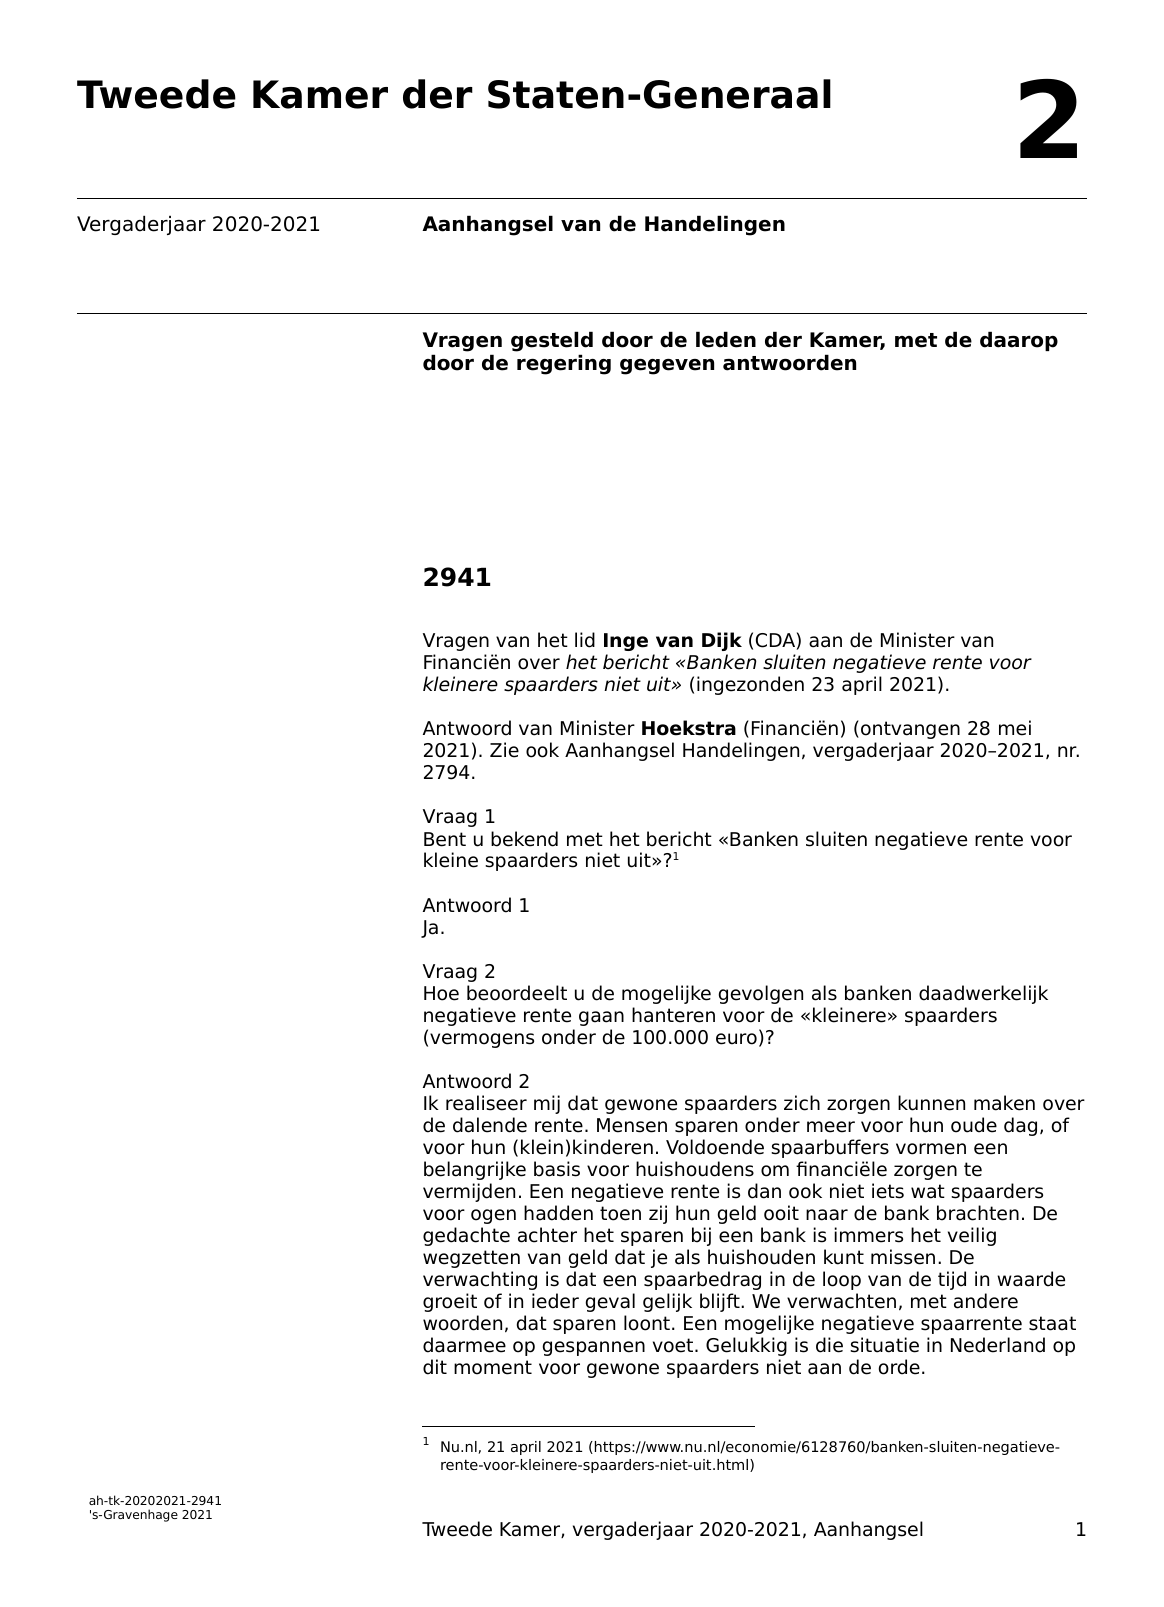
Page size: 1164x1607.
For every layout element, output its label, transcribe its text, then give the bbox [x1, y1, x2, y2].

text Ja. [422, 917, 1087, 938]
text Hoe beoordeelt u de mogelijke gevolgen als banken daadwerkelijk negatieve rente gaan hanteren voor de «kleinere» spaarders (vermogens onder de 100.000 euro)? [422, 983, 1087, 1049]
text Vraag 2 [422, 961, 1087, 983]
text Antwoord 1 [422, 894, 1087, 917]
table_cell Vergaderjaar 2020-2021 [77, 199, 422, 313]
table_header 2 [886, 59, 1087, 198]
text Ik realiseer mij dat gewone spaarders zich zorgen kunnen maken over de dalende rente. Mensen sparen onder meer voor hun oude dag, of voor hun (klein)kinderen. Voldoende spaarbuffers vormen een belangrijke basis voor huishoudens om financiële zorgen te vermijden. Een negatieve rente is dan ook niet iets wat spaarders voor ogen hadden toen zij hun geld ooit naar de bank brachten. De gedachte achter het sparen bij een bank is immers het veilig wegzetten van geld dat je als huishouden kunt missen. De verwachting is dat een spaarbedrag in de loop van de tijd in waarde groeit of in ieder geval gelijk blijft. We verwachten, met andere woorden, dat sparen loont. Een mogelijke negatieve spaarrente staat daarmee op gespannen voet. Gelukkig is die situatie in Nederland op dit moment voor gewone spaarders niet aan de orde. [422, 1093, 1087, 1378]
table_cell Vragen gesteld door de leden der Kamer, met de daarop door de regering gegeven antwoorden [422, 314, 1087, 375]
text ah-tk-20202021-2941 [88, 1494, 323, 1508]
text Vragen van het lid Inge van Dijk (CDA) aan de Minister van Financiën over het bericht «Banken sluiten negatieve rente voor kleinere spaarders niet uit» (ingezonden 23 april 2021). [422, 630, 1087, 696]
table_header Tweede Kamer der Staten-Generaal [77, 59, 886, 198]
text Vraag 1 [422, 806, 1087, 828]
text Antwoord 2 [422, 1071, 1087, 1093]
text Nu.nl, 21 april 2021 (https://www.nu.nl/economie/6128760/banken-sluiten-negatieve-rente-voor-kleinere-spaarders-niet-uit.html) [422, 1435, 1087, 1474]
table_cell Aanhangsel van de Handelingen [422, 199, 1087, 313]
text Bent u bekend met het bericht «Banken sluiten negatieve rente voor kleine spaarders niet uit»? [422, 828, 1087, 872]
table_cell [77, 314, 422, 375]
text 2941 [422, 563, 1087, 592]
text 's-Gravenhage 2021 [88, 1508, 323, 1522]
text Antwoord van Minister Hoekstra (Financiën) (ontvangen 28 mei 2021). Zie ook Aanhangsel Handelingen, vergaderjaar 2020–2021, nr. 2794. [422, 718, 1087, 784]
